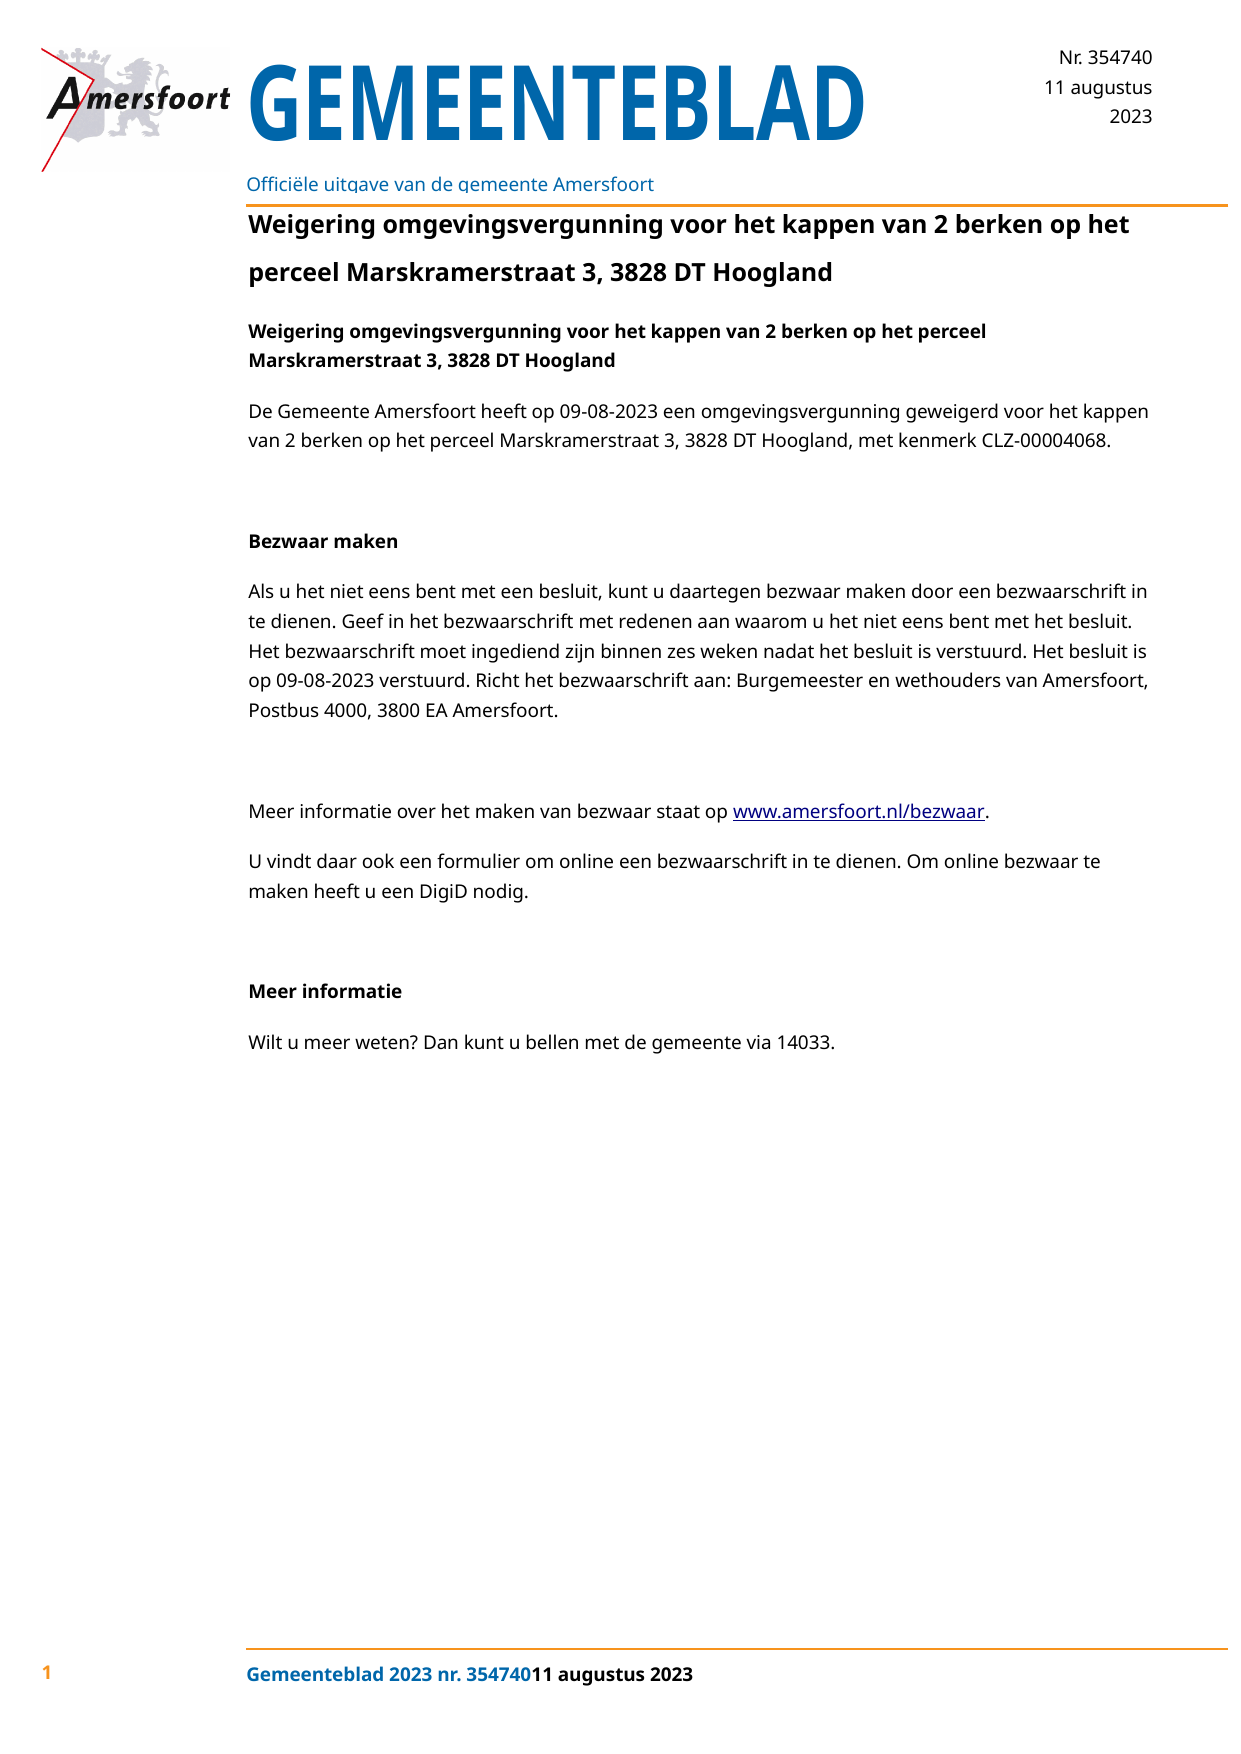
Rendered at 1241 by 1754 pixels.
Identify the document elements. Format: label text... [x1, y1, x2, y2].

text U vindt daar ook een formulier om online een bezwaarschrift in te dienen. Om online bezwaar te maken heeft u een DigiD nodig. [248, 848, 1152, 904]
text Bezwaar maken [248, 528, 1152, 554]
text Meer informatie over het maken van bezwaar staat op www.amersfoort.nl/bezwaar. [248, 798, 1152, 824]
text Meer informatie [248, 979, 1152, 1004]
text Weigering omgevingsvergunning voor het kappen van 2 berken op het perceel Marskramerstraat 3, 3828 DT Hoogland [248, 207, 1152, 288]
text Wilt u meer weten? Dan kunt u bellen met de gemeente via 14033. [248, 1029, 1152, 1055]
picture [41, 47, 231, 172]
text Als u het niet eens bent met een besluit, kunt u daartegen bezwaar maken door een bezwaarschrift in te dienen. Geef in het bezwaarschrift met redenen aan waarom u het niet eens bent met het besluit. Het bezwaarschrift moet ingediend zijn binnen zes weken nadat het besluit is verstuurd. Het besluit is op 09-08-2023 verstuurd. Richt het bezwaarschrift aan: Burgemeester en wethouders van Amersfoort, Postbus 4000, 3800 EA Amersfoort. [248, 579, 1152, 723]
text Weigering omgevingsvergunning voor het kappen van 2 berken op het perceel Marskramerstraat 3, 3828 DT Hoogland [248, 318, 1152, 373]
text De Gemeente Amersfoort heeft op 09-08-2023 een omgevingsvergunning geweigerd voor het kappen van 2 berken op het perceel Marskramerstraat 3, 3828 DT Hoogland, met kenmerk CLZ-00004068. [248, 398, 1152, 453]
